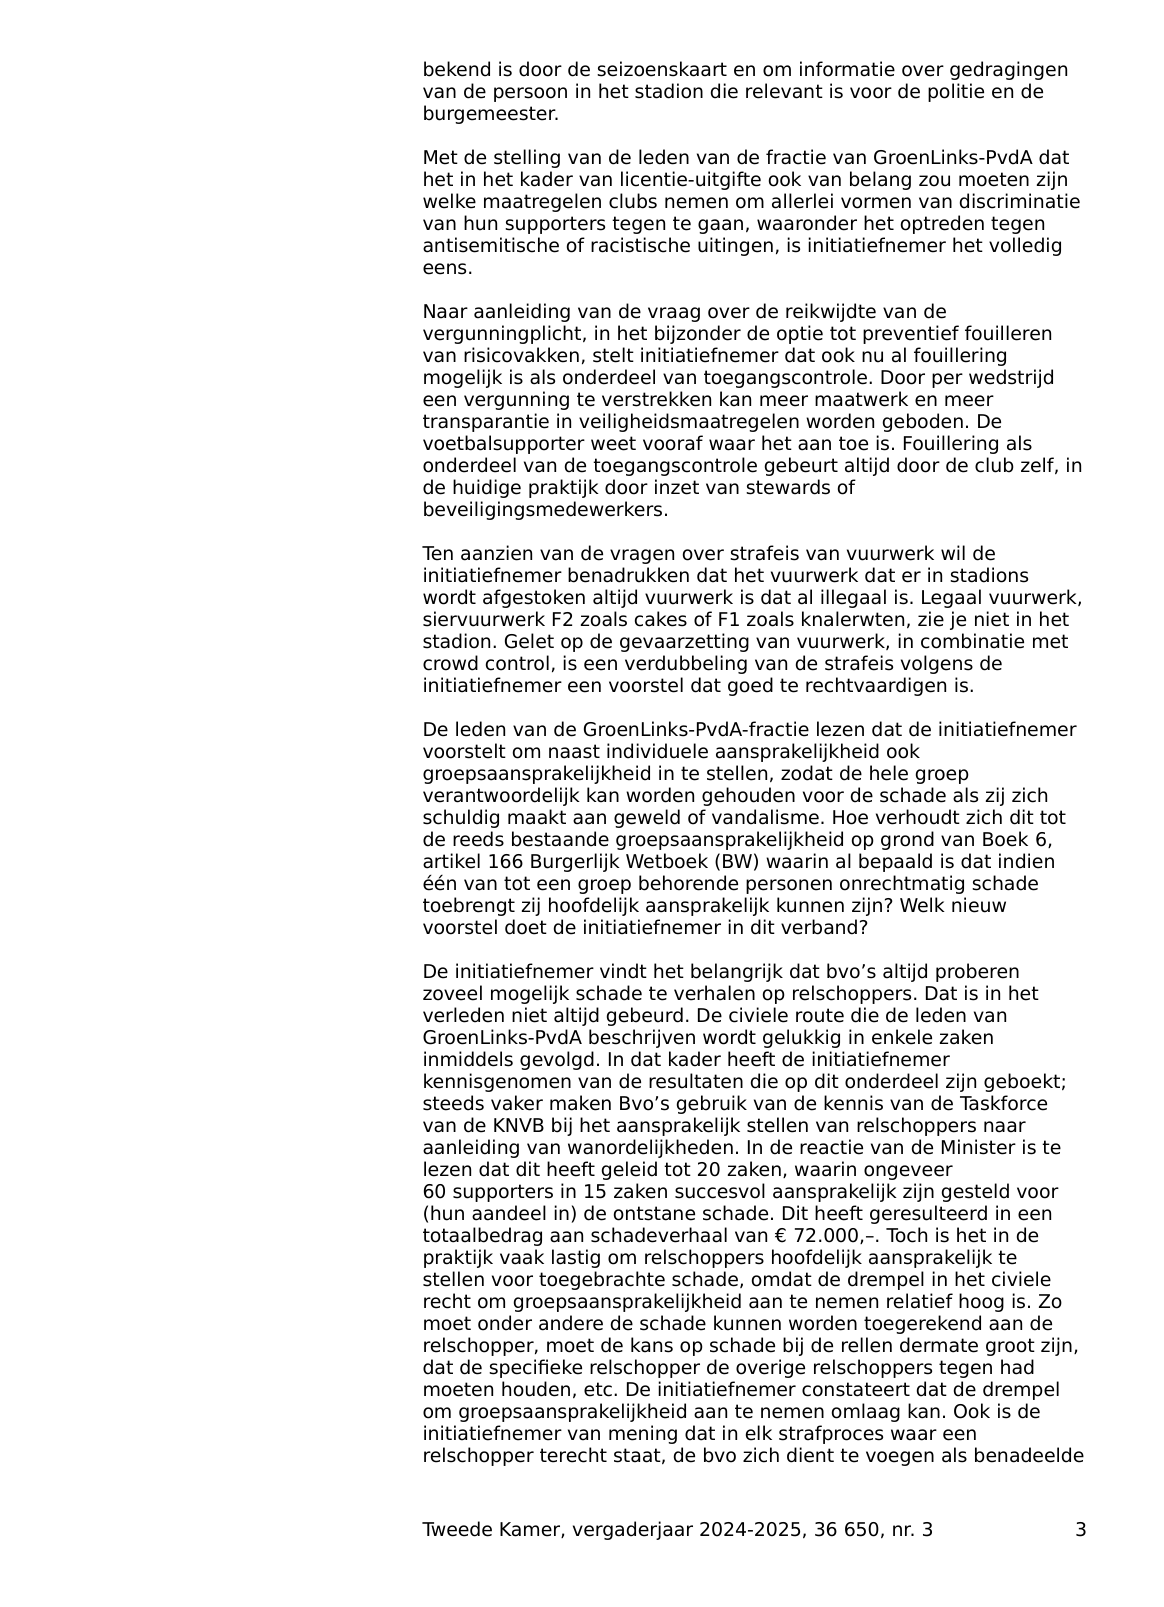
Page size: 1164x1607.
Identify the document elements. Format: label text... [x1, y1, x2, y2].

text Naar aanleiding van de vraag over de reikwijdte van de vergunningplicht, in het bijzonder de optie tot preventief fouilleren van risicovakken, stelt initiatiefnemer dat ook nu al fouillering mogelijk is als onderdeel van toegangscontrole. Door per wedstrijd een vergunning te verstrekken kan meer maatwerk en meer transparantie in veiligheidsmaatregelen worden geboden. De voetbalsupporter weet vooraf waar het aan toe is. Fouillering als onderdeel van de toegangscontrole gebeurt altijd door de club zelf, in de huidige praktijk door inzet van stewards of beveiligingsmedewerkers. [422, 301, 1087, 521]
text De initiatiefnemer vindt het belangrijk dat bvo’s altijd proberen zoveel mogelijk schade te verhalen op relschoppers. Dat is in het verleden niet altijd gebeurd. De civiele route die de leden van GroenLinks-PvdA beschrijven wordt gelukkig in enkele zaken inmiddels gevolgd. In dat kader heeft de initiatiefnemer kennisgenomen van de resultaten die op dit onderdeel zijn geboekt; steeds vaker maken Bvo’s gebruik van de kennis van de Taskforce van de KNVB bij het aansprakelijk stellen van relschoppers naar aanleiding van wanordelijkheden. In de reactie van de Minister is te lezen dat dit heeft geleid tot 20 zaken, waarin ongeveer 60 supporters in 15 zaken succesvol aansprakelijk zijn gesteld voor (hun aandeel in) de ontstane schade. Dit heeft geresulteerd in een totaalbedrag aan schadeverhaal van € 72.000,–. Toch is het in de praktijk vaak lastig om relschoppers hoofdelijk aansprakelijk te stellen voor toegebrachte schade, omdat de drempel in het civiele recht om groepsaansprakelijkheid aan te nemen relatief hoog is. Zo moet onder andere de schade kunnen worden toegerekend aan de relschopper, moet de kans op schade bij de rellen dermate groot zijn, dat de specifieke relschopper de overige relschoppers tegen had moeten houden, etc. De initiatiefnemer constateert dat de drempel om groepsaansprakelijkheid aan te nemen omlaag kan. Ook is de initiatiefnemer van mening dat in elk strafproces waar een relschopper terecht staat, de bvo zich dient te voegen als benadeelde [422, 961, 1087, 1467]
text bekend is door de seizoenskaart en om informatie over gedragingen van de persoon in het stadion die relevant is voor de politie en de burgemeester. [422, 59, 1087, 125]
text Ten aanzien van de vragen over strafeis van vuurwerk wil de initiatiefnemer benadrukken dat het vuurwerk dat er in stadions wordt afgestoken altijd vuurwerk is dat al illegaal is. Legaal vuurwerk, siervuurwerk F2 zoals cakes of F1 zoals knalerwten, zie je niet in het stadion. Gelet op de gevaarzetting van vuurwerk, in combinatie met crowd control, is een verdubbeling van de strafeis volgens de initiatiefnemer een voorstel dat goed te rechtvaardigen is. [422, 543, 1087, 697]
text Met de stelling van de leden van de fractie van GroenLinks-PvdA dat het in het kader van licentie-uitgifte ook van belang zou moeten zijn welke maatregelen clubs nemen om allerlei vormen van discriminatie van hun supporters tegen te gaan, waaronder het optreden tegen antisemitische of racistische uitingen, is initiatiefnemer het volledig eens. [422, 147, 1087, 279]
text De leden van de GroenLinks-PvdA-fractie lezen dat de initiatiefnemer voorstelt om naast individuele aansprakelijkheid ook groepsaansprakelijkheid in te stellen, zodat de hele groep verantwoordelijk kan worden gehouden voor de schade als zij zich schuldig maakt aan geweld of vandalisme. Hoe verhoudt zich dit tot de reeds bestaande groepsaansprakelijkheid op grond van Boek 6, artikel 166 Burgerlijk Wetboek (BW) waarin al bepaald is dat indien één van tot een groep behorende personen onrechtmatig schade toebrengt zij hoofdelijk aansprakelijk kunnen zijn? Welk nieuw voorstel doet de initiatiefnemer in dit verband? [422, 719, 1087, 939]
